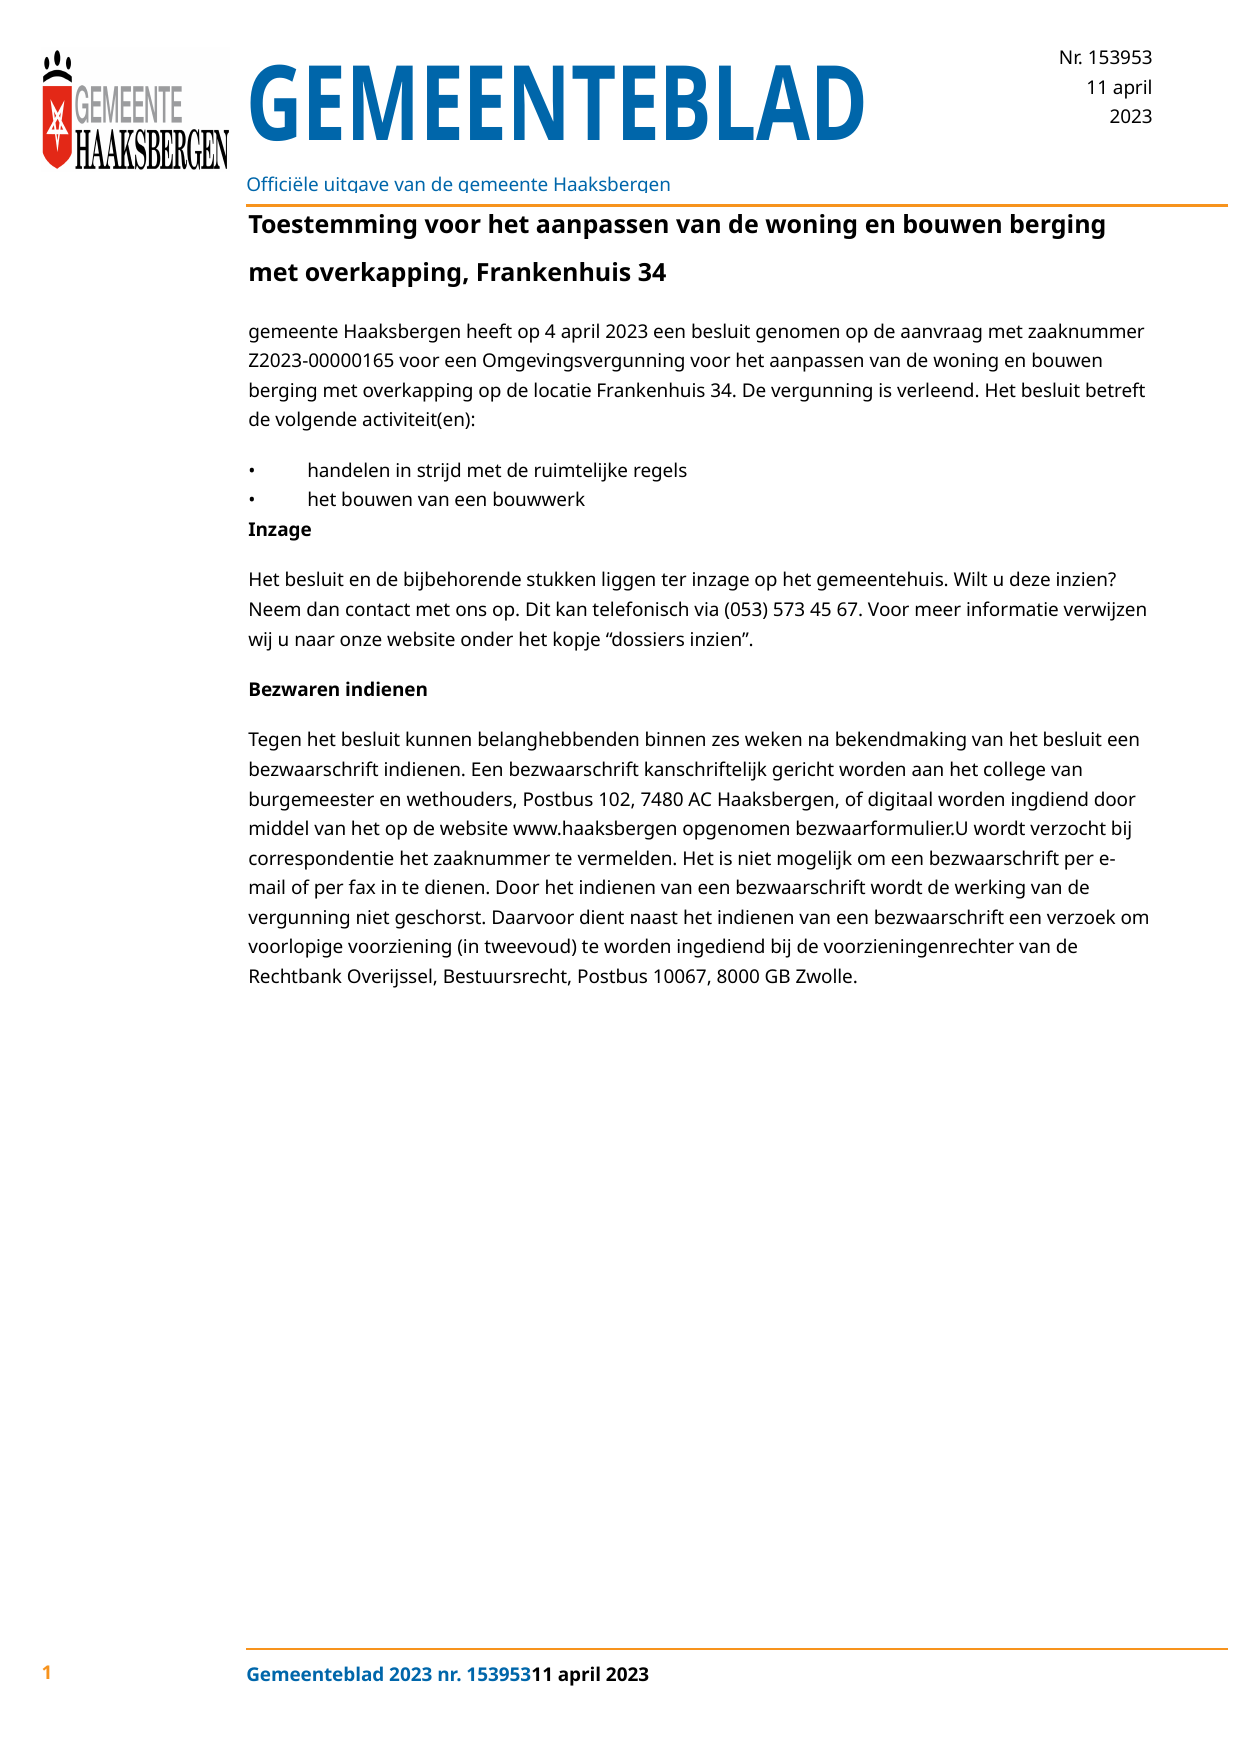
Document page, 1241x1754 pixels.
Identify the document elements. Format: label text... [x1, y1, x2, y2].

list handelen in strijd met de ruimtelijke regels [248, 457, 1152, 483]
text Toestemming voor het aanpassen van de woning en bouwen berging met overkapping, Frankenhuis 34 [248, 207, 1152, 288]
text Tegen het besluit kunnen belanghebbenden binnen zes weken na bekendmaking van het besluit een bezwaarschrift indienen. Een bezwaarschrift kanschriftelijk gericht worden aan het college van burgemeester en wethouders, Postbus 102, 7480 AC Haaksbergen, of digitaal worden ingdiend door middel van het op de website www.haaksbergen opgenomen bezwaarformulier.U wordt verzocht bij correspondentie het zaaknummer te vermelden. Het is niet mogelijk om een bezwaarschrift per e-mail of per fax in te dienen. Door het indienen van een bezwaarschrift wordt de werking van de vergunning niet geschorst. Daarvoor dient naast het indienen van een bezwaarschrift een verzoek om voorlopige voorziening (in tweevoud) te worden ingediend bij de voorzieningenrechter van de Rechtbank Overijssel, Bestuursrecht, Postbus 10067, 8000 GB Zwolle. [248, 727, 1152, 989]
text gemeente Haaksbergen heeft op 4 april 2023 een besluit genomen op de aanvraag met zaaknummer Z2023-00000165 voor een Omgevingsvergunning voor het aanpassen van de woning en bouwen berging met overkapping op de locatie Frankenhuis 34. De vergunning is verleend. Het besluit betreft de volgende activiteit(en): [248, 318, 1152, 432]
picture [41, 47, 231, 172]
list het bouwen van een bouwwerk [248, 487, 1152, 512]
text Bezwaren indienen [248, 676, 1152, 702]
text Inzage [248, 516, 1152, 542]
text Het besluit en de bijbehorende stukken liggen ter inzage op het gemeentehuis. Wilt u deze inzien? Neem dan contact met ons op. Dit kan telefonisch via (053) 573 45 67. Voor meer informatie verwijzen wij u naar onze website onder het kopje “dossiers inzien”. [248, 567, 1152, 652]
